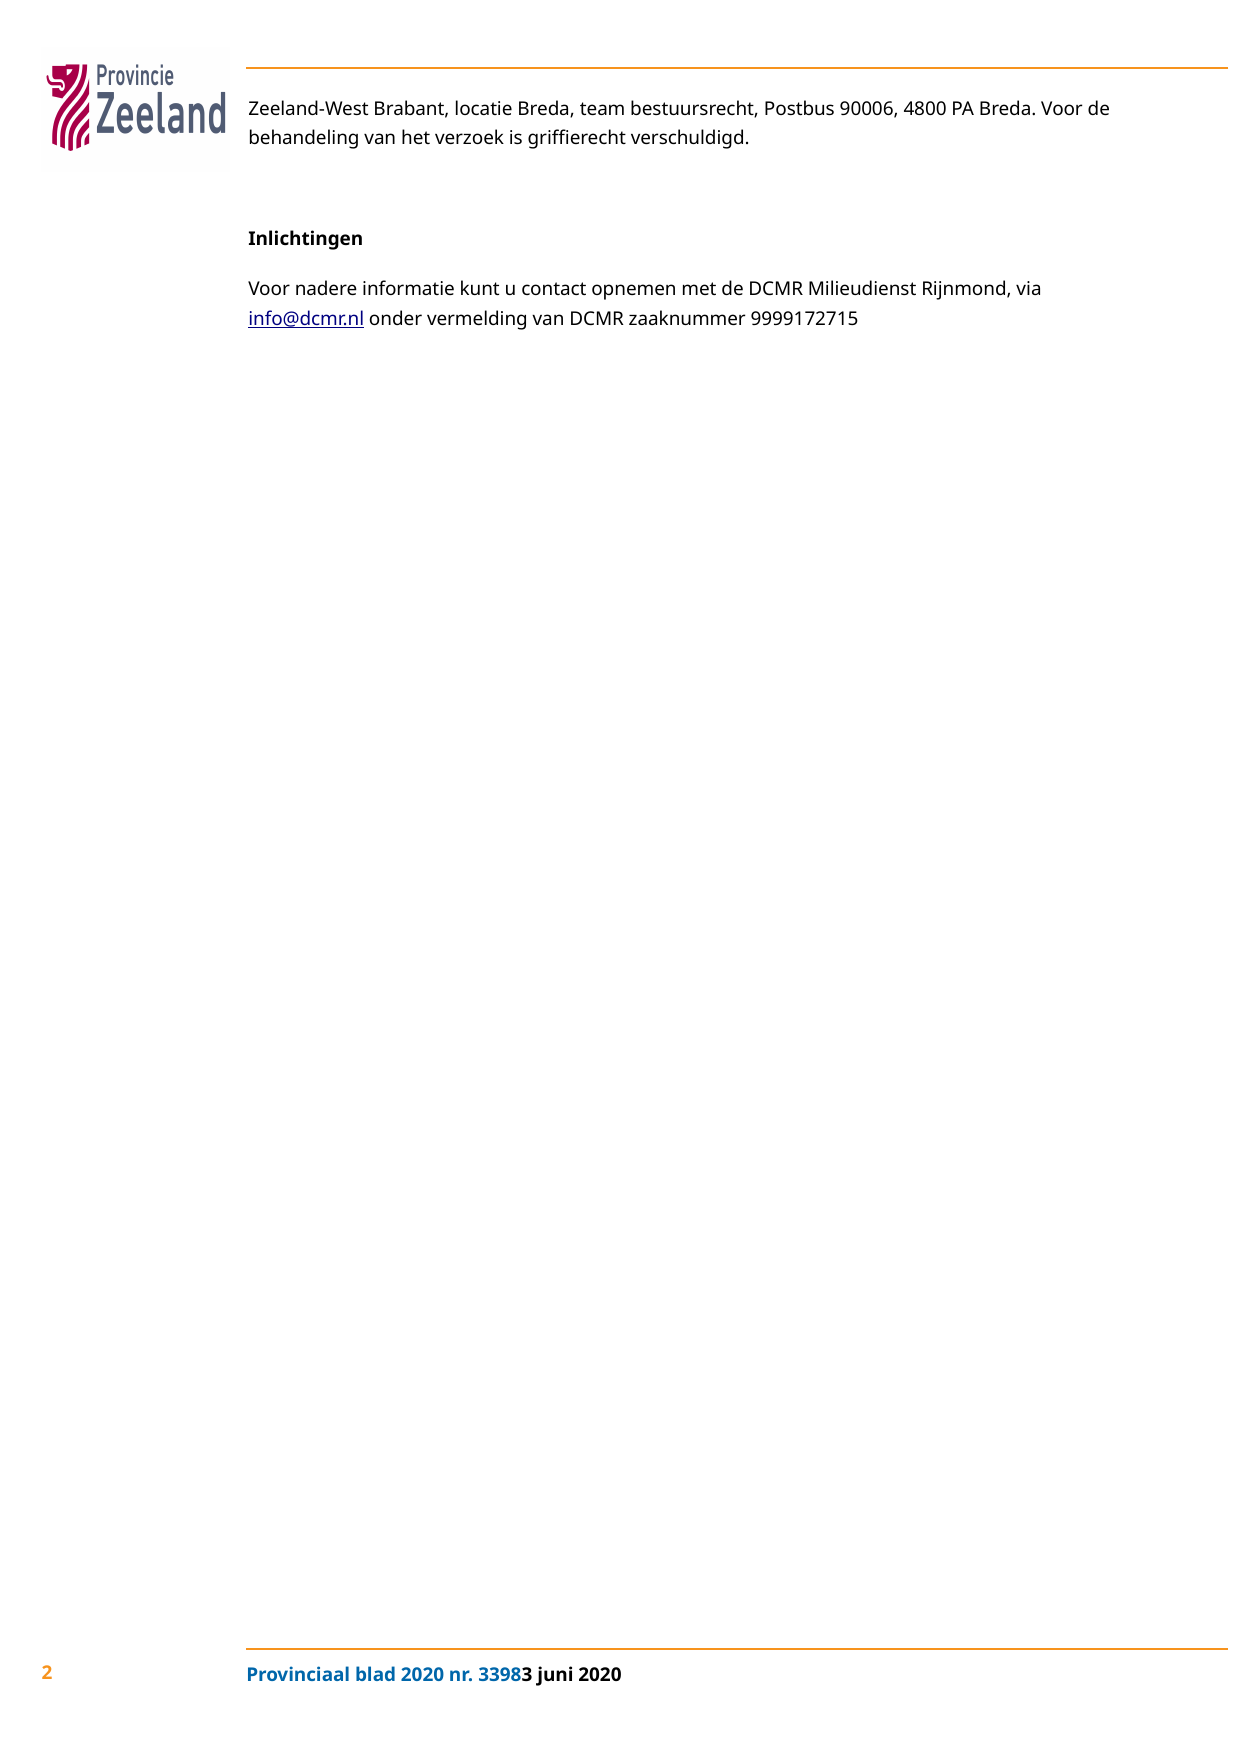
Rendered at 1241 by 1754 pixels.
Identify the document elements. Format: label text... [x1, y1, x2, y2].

text Inlichtingen [248, 225, 1152, 251]
text Voor nadere informatie kunt u contact opnemen met de DCMR Milieudienst Rijnmond, via info@dcmr.nl onder vermelding van DCMR zaaknummer 9999172715 [248, 276, 1152, 331]
text Zeeland-West Brabant, locatie Breda, team bestuursrecht, Postbus 90006, 4800 PA Breda. Voor de behandeling van het verzoek is griffierecht verschuldigd. [248, 95, 1152, 150]
picture [41, 47, 231, 172]
